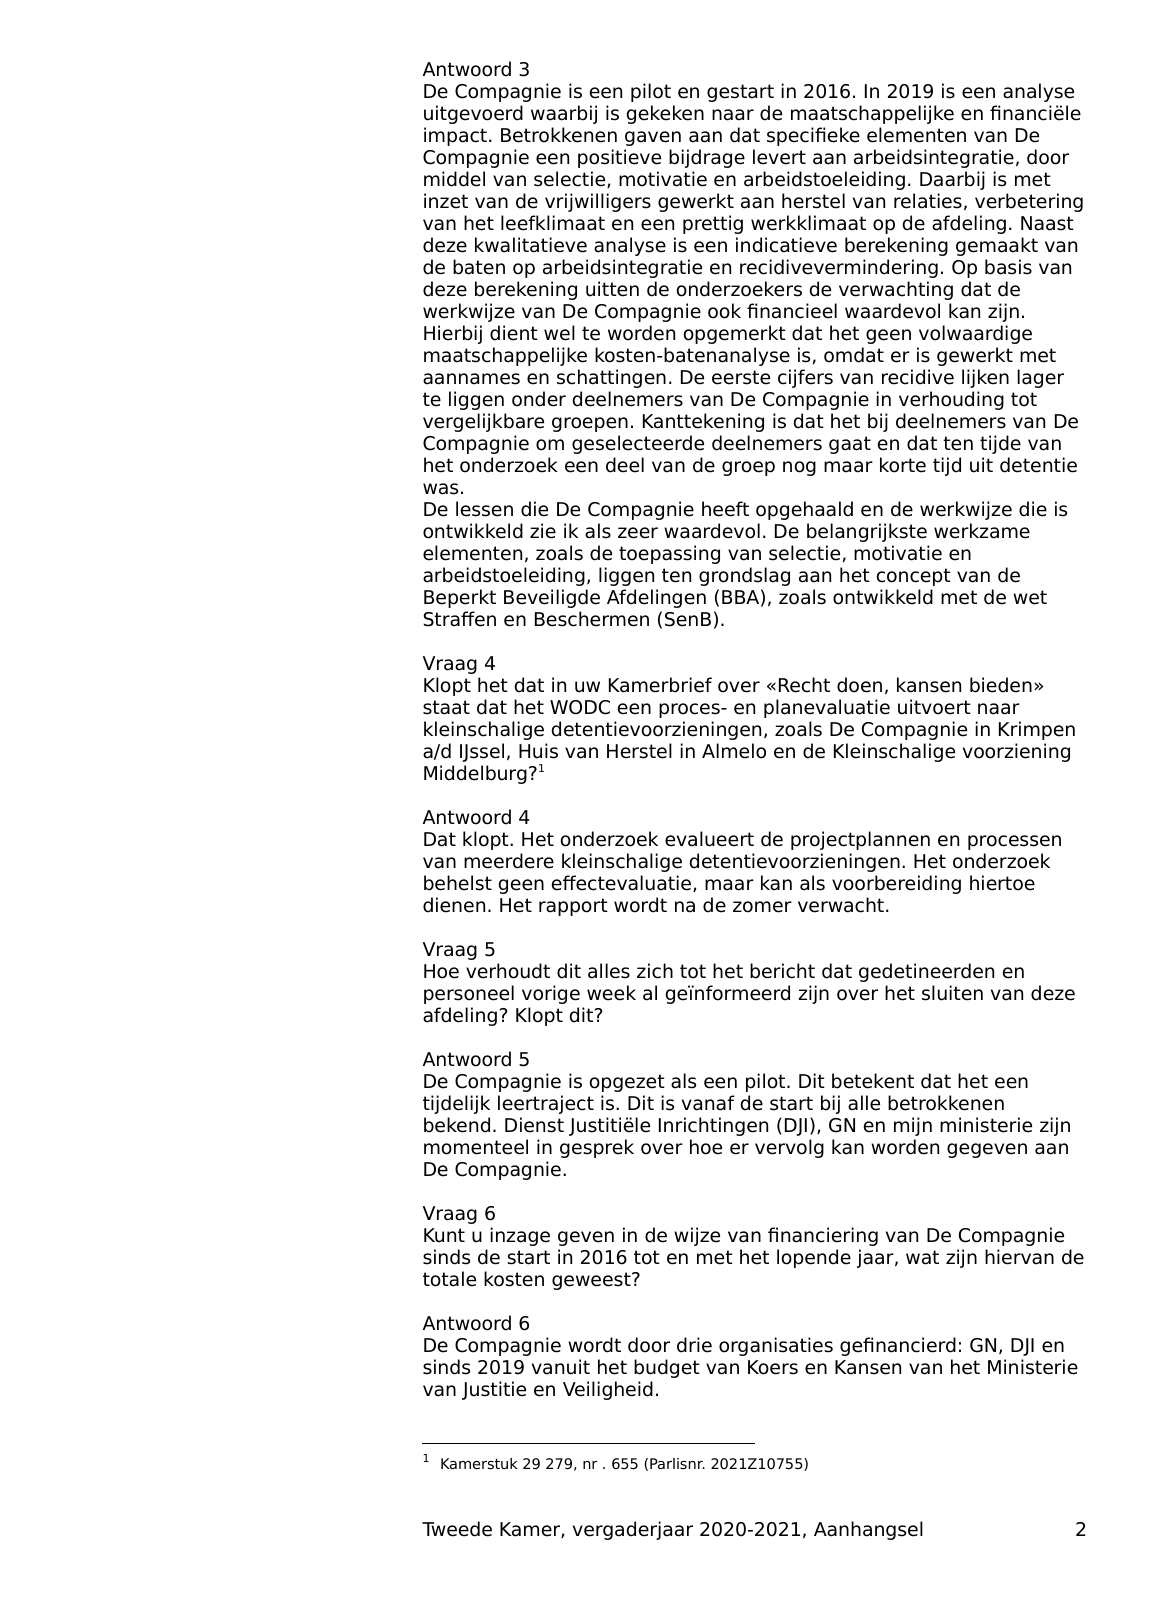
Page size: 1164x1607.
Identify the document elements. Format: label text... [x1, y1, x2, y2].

text De Compagnie is een pilot en gestart in 2016. In 2019 is een analyse uitgevoerd waarbij is gekeken naar de maatschappelijke en financiële impact. Betrokkenen gaven aan dat specifieke elementen van De Compagnie een positieve bijdrage levert aan arbeidsintegratie, door middel van selectie, motivatie en arbeidstoeleiding. Daarbij is met inzet van de vrijwilligers gewerkt aan herstel van relaties, verbetering van het leefklimaat en een prettig werkklimaat op de afdeling. Naast deze kwalitatieve analyse is een indicatieve berekening gemaakt van de baten op arbeidsintegratie en recidivevermindering. Op basis van deze berekening uitten de onderzoekers de verwachting dat de werkwijze van De Compagnie ook financieel waardevol kan zijn. Hierbij dient wel te worden opgemerkt dat het geen volwaardige maatschappelijke kosten-batenanalyse is, omdat er is gewerkt met aannames en schattingen. De eerste cijfers van recidive lijken lager te liggen onder deelnemers van De Compagnie in verhouding tot vergelijkbare groepen. Kanttekening is dat het bij deelnemers van De Compagnie om geselecteerde deelnemers gaat en dat ten tijde van het onderzoek een deel van de groep nog maar korte tijd uit detentie was. [422, 81, 1087, 499]
text Vraag 4 [422, 653, 1087, 675]
text Dat klopt. Het onderzoek evalueert de projectplannen en processen van meerdere kleinschalige detentievoorzieningen. Het onderzoek behelst geen effectevaluatie, maar kan als voorbereiding hiertoe dienen. Het rapport wordt na de zomer verwacht. [422, 829, 1087, 917]
text Antwoord 4 [422, 807, 1087, 829]
text Hoe verhoudt dit alles zich tot het bericht dat gedetineerden en personeel vorige week al geïnformeerd zijn over het sluiten van deze afdeling? Klopt dit? [422, 961, 1087, 1027]
text De lessen die De Compagnie heeft opgehaald en de werkwijze die is ontwikkeld zie ik als zeer waardevol. De belangrijkste werkzame elementen, zoals de toepassing van selectie, motivatie en arbeidstoeleiding, liggen ten grondslag aan het concept van de Beperkt Beveiligde Afdelingen (BBA), zoals ontwikkeld met de wet Straffen en Beschermen (SenB). [422, 499, 1087, 631]
text Klopt het dat in uw Kamerbrief over «Recht doen, kansen bieden» staat dat het WODC een proces- en planevaluatie uitvoert naar kleinschalige detentievoorzieningen, zoals De Compagnie in Krimpen a/d IJssel, Huis van Herstel in Almelo en de Kleinschalige voorziening Middelburg? [422, 675, 1087, 784]
text Kamerstuk 29 279, nr . 655 (Parlisnr. 2021Z10755) [422, 1452, 1087, 1474]
text Antwoord 3 [422, 59, 1087, 81]
text Kunt u inzage geven in de wijze van financiering van De Compagnie sinds de start in 2016 tot en met het lopende jaar, wat zijn hiervan de totale kosten geweest? [422, 1225, 1087, 1291]
text De Compagnie is opgezet als een pilot. Dit betekent dat het een tijdelijk leertraject is. Dit is vanaf de start bij alle betrokkenen bekend. Dienst Justitiële Inrichtingen (DJI), GN en mijn ministerie zijn momenteel in gesprek over hoe er vervolg kan worden gegeven aan De Compagnie. [422, 1071, 1087, 1181]
text Antwoord 5 [422, 1049, 1087, 1071]
text De Compagnie wordt door drie organisaties gefinancierd: GN, DJI en sinds 2019 vanuit het budget van Koers en Kansen van het Ministerie van Justitie en Veiligheid. [422, 1335, 1087, 1401]
text Antwoord 6 [422, 1313, 1087, 1335]
text Vraag 6 [422, 1203, 1087, 1225]
text Vraag 5 [422, 939, 1087, 961]
